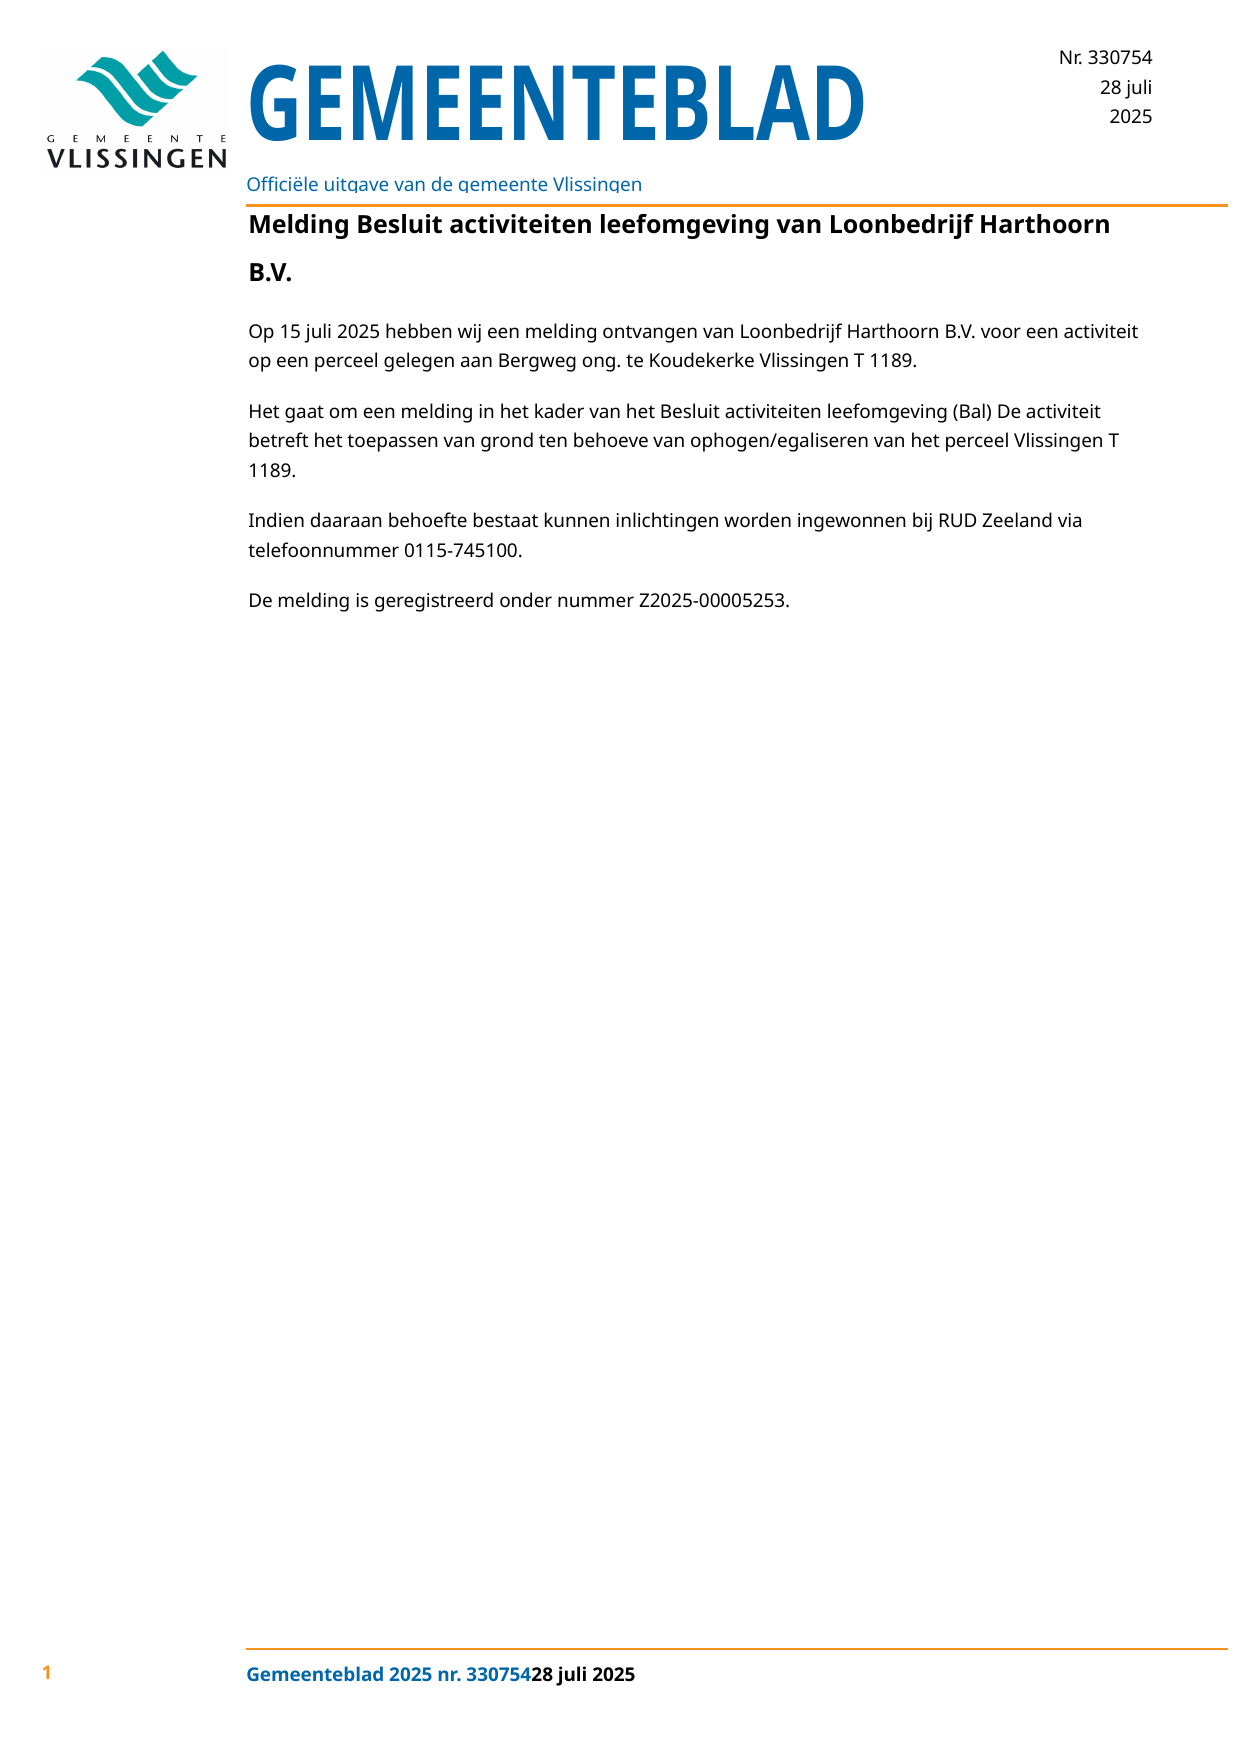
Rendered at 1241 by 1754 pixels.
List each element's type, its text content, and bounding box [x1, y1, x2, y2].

text Indien daaraan behoefte bestaat kunnen inlichtingen worden ingewonnen bij RUD Zeeland via telefoonnummer 0115-745100. [248, 507, 1152, 563]
text Melding Besluit activiteiten leefomgeving van Loonbedrijf Harthoorn B.V. [248, 207, 1152, 288]
text Op 15 juli 2025 hebben wij een melding ontvangen van Loonbedrijf Harthoorn B.V. voor een activiteit op een perceel gelegen aan Bergweg ong. te Koudekerke Vlissingen T 1189. [248, 318, 1152, 373]
text Het gaat om een melding in het kader van het Besluit activiteiten leefomgeving (Bal) De activiteit betreft het toepassen van grond ten behoeve van ophogen/egaliseren van het perceel Vlissingen T 1189. [248, 398, 1152, 483]
text De melding is geregistreerd onder nummer Z2025-00005253. [248, 587, 1152, 613]
picture [41, 47, 231, 172]
